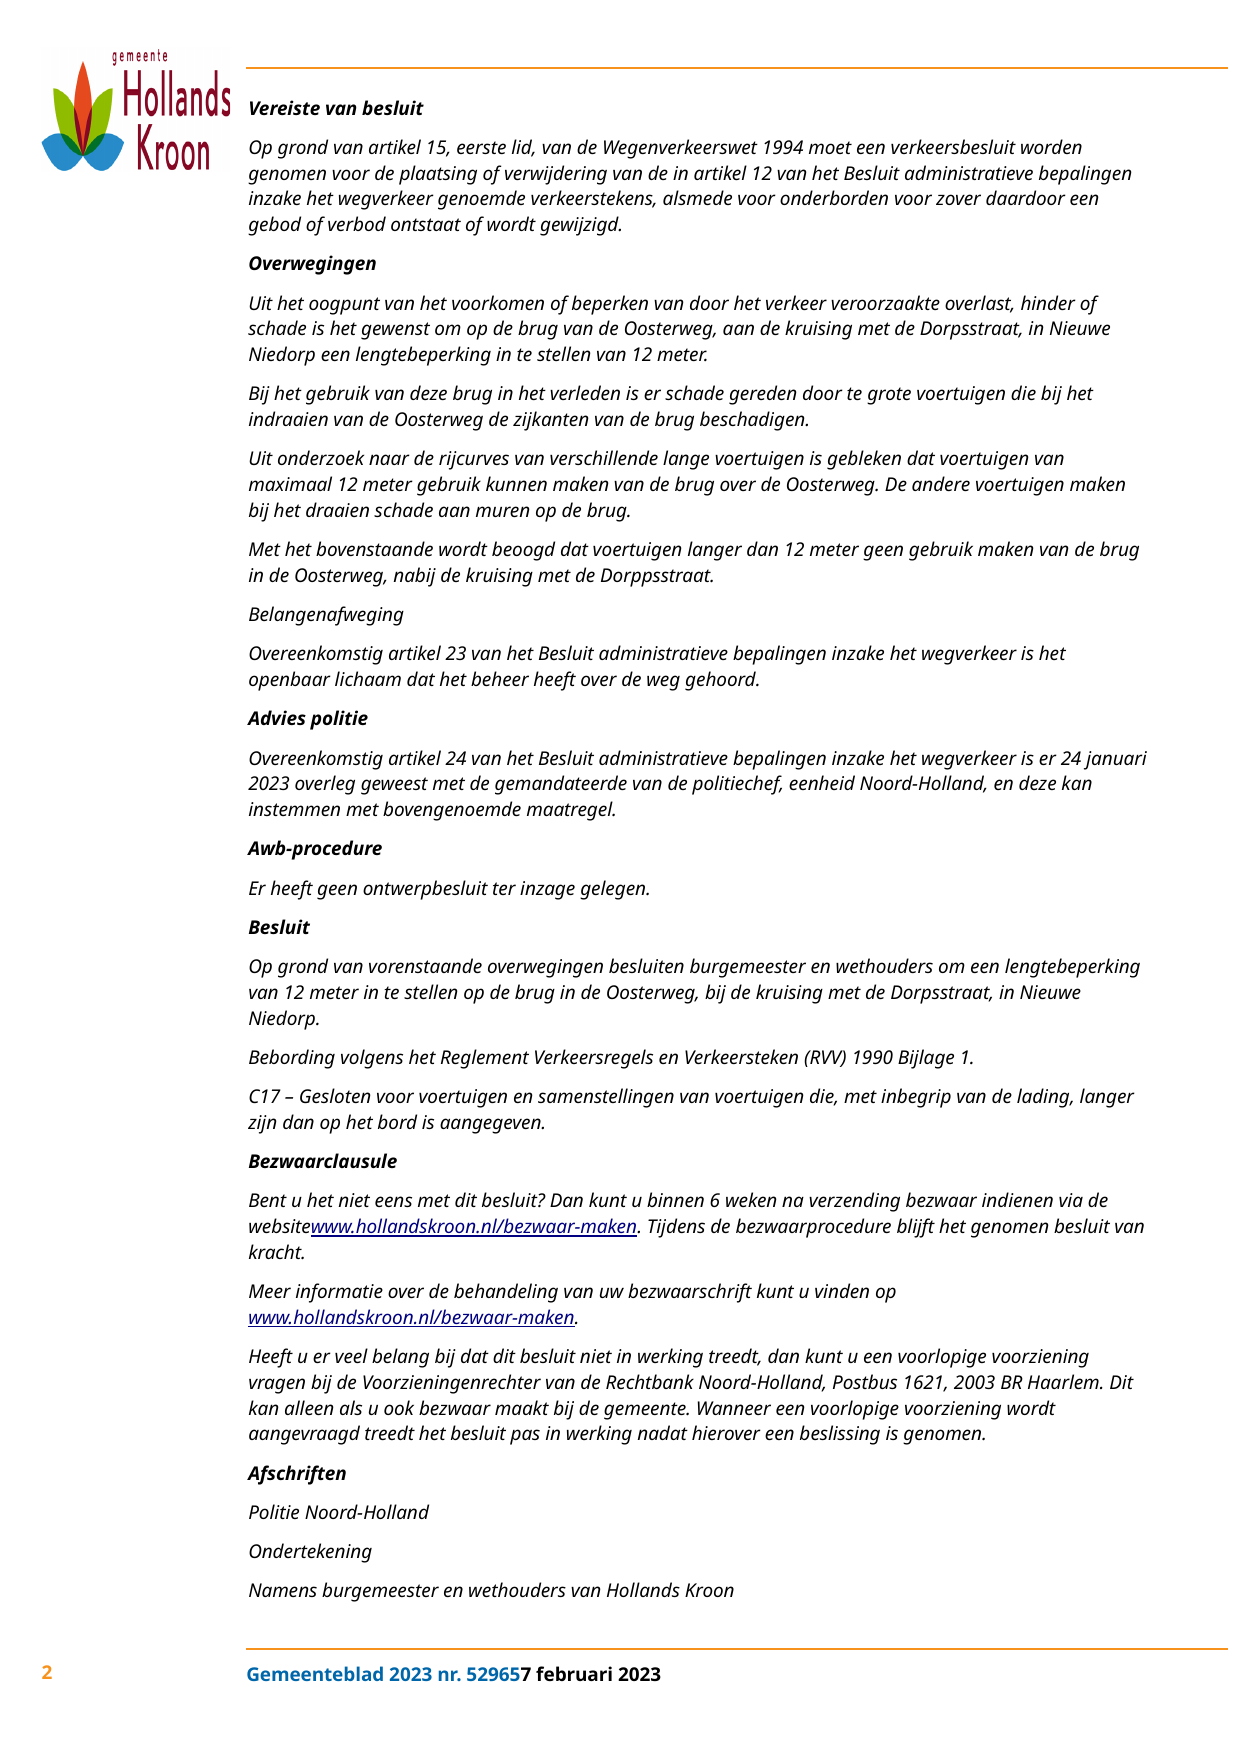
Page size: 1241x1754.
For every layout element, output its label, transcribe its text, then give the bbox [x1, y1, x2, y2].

text Bezwaarclausule [248, 1148, 1152, 1174]
text Ondertekening [248, 1538, 1152, 1564]
text Namens burgemeester en wethouders van Hollands Kroon [248, 1578, 1152, 1603]
text Heeft u er veel belang bij dat dit besluit niet in werking treedt, dan kunt u een voorlopige voorziening vragen bij de Voorzieningenrechter van de Rechtbank Noord-Holland, Postbus 1621, 2003 BR Haarlem. Dit kan alleen als u ook bezwaar maakt bij de gemeente. Wanneer een voorlopige voorziening wordt aangevraagd treedt het besluit pas in werking nadat hierover een beslissing is genomen. [248, 1343, 1152, 1446]
text Awb-procedure [248, 836, 1152, 861]
text Bij het gebruik van deze brug in het verleden is er schade gereden door te grote voertuigen die bij het indraaien van de Oosterweg de zijkanten van de brug beschadigen. [248, 381, 1152, 432]
text Bent u het niet eens met dit besluit? Dan kunt u binnen 6 weken na verzending bezwaar indienen via de websitewww.hollandskroon.nl/bezwaar-maken. Tijdens de bezwaarprocedure blijft het genomen besluit van kracht. [248, 1188, 1152, 1265]
text Overwegingen [248, 251, 1152, 276]
text Uit onderzoek naar de rijcurves van verschillende lange voertuigen is gebleken dat voertuigen van maximaal 12 meter gebruik kunnen maken van de brug over de Oosterweg. De andere voertuigen maken bij het draaien schade aan muren op de brug. [248, 446, 1152, 523]
text Belangenafweging [248, 601, 1152, 627]
text Vereiste van besluit [248, 95, 1152, 121]
text Advies politie [248, 706, 1152, 731]
text Overeenkomstig artikel 23 van het Besluit administratieve bepalingen inzake het wegverkeer is het openbaar lichaam dat het beheer heeft over de weg gehoord. [248, 641, 1152, 692]
text Op grond van vorenstaande overwegingen besluiten burgemeester en wethouders om een lengtebeperking van 12 meter in te stellen op de brug in de Oosterweg, bij de kruising met de Dorpsstraat, in Nieuwe Niedorp. [248, 953, 1152, 1031]
text Uit het oogpunt van het voorkomen of beperken van door het verkeer veroorzaakte overlast, hinder of schade is het gewenst om op de brug van de Oosterweg, aan de kruising met de Dorpsstraat, in Nieuwe Niedorp een lengtebeperking in te stellen van 12 meter. [248, 290, 1152, 367]
text Afschriften [248, 1460, 1152, 1486]
picture [41, 47, 231, 172]
text Bebording volgens het Reglement Verkeersregels en Verkeersteken (RVV) 1990 Bijlage 1. [248, 1044, 1152, 1070]
text Met het bovenstaande wordt beoogd dat voertuigen langer dan 12 meter geen gebruik maken van de brug in de Oosterweg, nabij de kruising met de Dorppsstraat. [248, 536, 1152, 588]
text Politie Noord-Holland [248, 1499, 1152, 1525]
text Er heeft geen ontwerpbesluit ter inzage gelegen. [248, 875, 1152, 901]
text C17 – Gesloten voor voertuigen en samenstellingen van voertuigen die, met inbegrip van de lading, langer zijn dan op het bord is aangegeven. [248, 1083, 1152, 1135]
text Meer informatie over de behandeling van uw bezwaarschrift kunt u vinden op www.hollandskroon.nl/bezwaar-maken. [248, 1278, 1152, 1330]
text Op grond van artikel 15, eerste lid, van de Wegenverkeerswet 1994 moet een verkeersbesluit worden genomen voor de plaatsing of verwijdering van de in artikel 12 van het Besluit administratieve bepalingen inzake het wegverkeer genoemde verkeerstekens, alsmede voor onderborden voor zover daardoor een gebod of verbod ontstaat of wordt gewijzigd. [248, 134, 1152, 237]
text Besluit [248, 914, 1152, 940]
text Overeenkomstig artikel 24 van het Besluit administratieve bepalingen inzake het wegverkeer is er 24 januari 2023 overleg geweest met de gemandateerde van de politiechef, eenheid Noord-Holland, en deze kan instemmen met bovengenoemde maatregel. [248, 745, 1152, 822]
